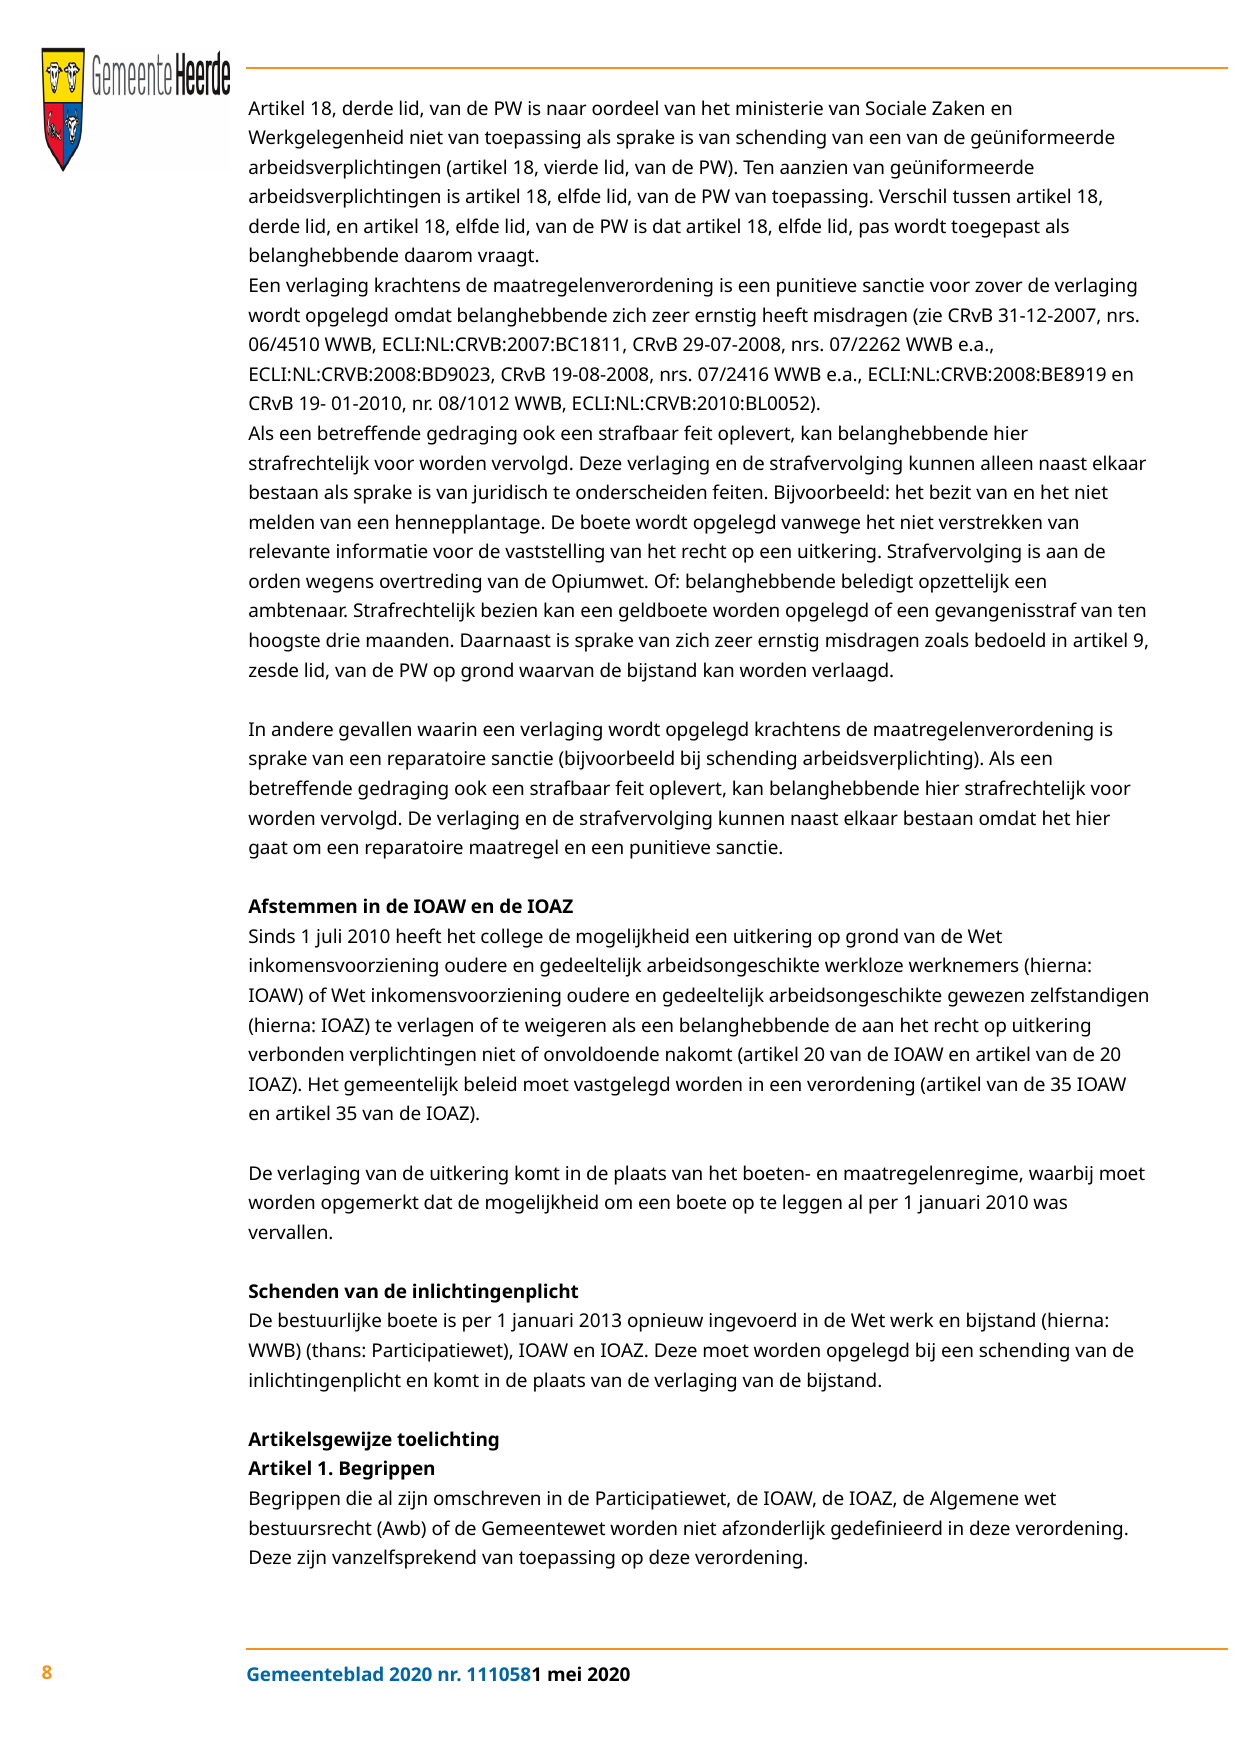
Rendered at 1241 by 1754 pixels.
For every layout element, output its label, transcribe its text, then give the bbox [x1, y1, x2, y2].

text Afstemmen in de IOAW en de IOAZ [248, 893, 1152, 919]
text Artikelsgewijze toelichting [248, 1426, 1152, 1452]
text De bestuurlijke boete is per 1 januari 2013 opnieuw ingevoerd in de Wet werk en bijstand (hierna: WWB) (thans: Participatiewet), IOAW en IOAZ. Deze moet worden opgelegd bij een schending van de inlichtingenplicht en komt in de plaats van de verlaging van de bijstand. [248, 1308, 1152, 1393]
text Schenden van de inlichtingenplicht [248, 1278, 1152, 1304]
text Een verlaging krachtens de maatregelenverordening is een punitieve sanctie voor zover de verlaging wordt opgelegd omdat belanghebbende zich zeer ernstig heeft misdragen (zie CRvB 31-12-2007, nrs. 06/4510 WWB, ECLI:NL:CRVB:2007:BC1811, CRvB 29-07-2008, nrs. 07/2262 WWB e.a., ECLI:NL:CRVB:2008:BD9023, CRvB 19-08-2008, nrs. 07/2416 WWB e.a., ECLI:NL:CRVB:2008:BE8919 en CRvB 19- 01-2010, nr. 08/1012 WWB, ECLI:NL:CRVB:2010:BL0052). [248, 272, 1152, 416]
text Als een betreffende gedraging ook een strafbaar feit oplevert, kan belanghebbende hier strafrechtelijk voor worden vervolgd. Deze verlaging en de strafvervolging kunnen alleen naast elkaar bestaan als sprake is van juridisch te onderscheiden feiten. Bijvoorbeeld: het bezit van en het niet melden van een hennepplantage. De boete wordt opgelegd vanwege het niet verstrekken van relevante informatie voor de vaststelling van het recht op een uitkering. Strafvervolging is aan de orden wegens overtreding van de Opiumwet. Of: belanghebbende beledigt opzettelijk een ambtenaar. Strafrechtelijk bezien kan een geldboete worden opgelegd of een gevangenisstraf van ten hoogste drie maanden. Daarnaast is sprake van zich zeer ernstig misdragen zoals bedoeld in artikel 9, zesde lid, van de PW op grond waarvan de bijstand kan worden verlaagd. [248, 420, 1152, 683]
text Sinds 1 juli 2010 heeft het college de mogelijkheid een uitkering op grond van de Wet inkomensvoorziening oudere en gedeeltelijk arbeidsongeschikte werkloze werknemers (hierna: IOAW) of Wet inkomensvoorziening oudere en gedeeltelijk arbeidsongeschikte gewezen zelfstandigen (hierna: IOAZ) te verlagen of te weigeren als een belanghebbende de aan het recht op uitkering verbonden verplichtingen niet of onvoldoende nakomt (artikel 20 van de IOAW en artikel van de 20 IOAZ). Het gemeentelijk beleid moet vastgelegd worden in een verordening (artikel van de 35 IOAW en artikel 35 van de IOAZ). [248, 923, 1152, 1126]
text Begrippen die al zijn omschreven in de Participatiewet, de IOAW, de IOAZ, de Algemene wet bestuursrecht (Awb) of de Gemeentewet worden niet afzonderlijk gedefinieerd in deze verordening. Deze zijn vanzelfsprekend van toepassing op deze verordening. [248, 1485, 1152, 1570]
text Artikel 1. Begrippen [248, 1456, 1152, 1481]
text Artikel 18, derde lid, van de PW is naar oordeel van het ministerie van Sociale Zaken en Werkgelegenheid niet van toepassing als sprake is van schending van een van de geüniformeerde arbeidsverplichtingen (artikel 18, vierde lid, van de PW). Ten aanzien van geüniformeerde arbeidsverplichtingen is artikel 18, elfde lid, van de PW van toepassing. Verschil tussen artikel 18, derde lid, en artikel 18, elfde lid, van de PW is dat artikel 18, elfde lid, pas wordt toegepast als belanghebbende daarom vraagt. [248, 95, 1152, 268]
picture [41, 47, 231, 172]
text In andere gevallen waarin een verlaging wordt opgelegd krachtens de maatregelenverordening is sprake van een reparatoire sanctie (bijvoorbeeld bij schending arbeidsverplichting). Als een betreffende gedraging ook een strafbaar feit oplevert, kan belanghebbende hier strafrechtelijk voor worden vervolgd. De verlaging en de strafvervolging kunnen naast elkaar bestaan omdat het hier gaat om een reparatoire maatregel en een punitieve sanctie. [248, 716, 1152, 860]
text De verlaging van de uitkering komt in de plaats van het boeten- en maatregelenregime, waarbij moet worden opgemerkt dat de mogelijkheid om een boete op te leggen al per 1 januari 2010 was vervallen. [248, 1160, 1152, 1245]
